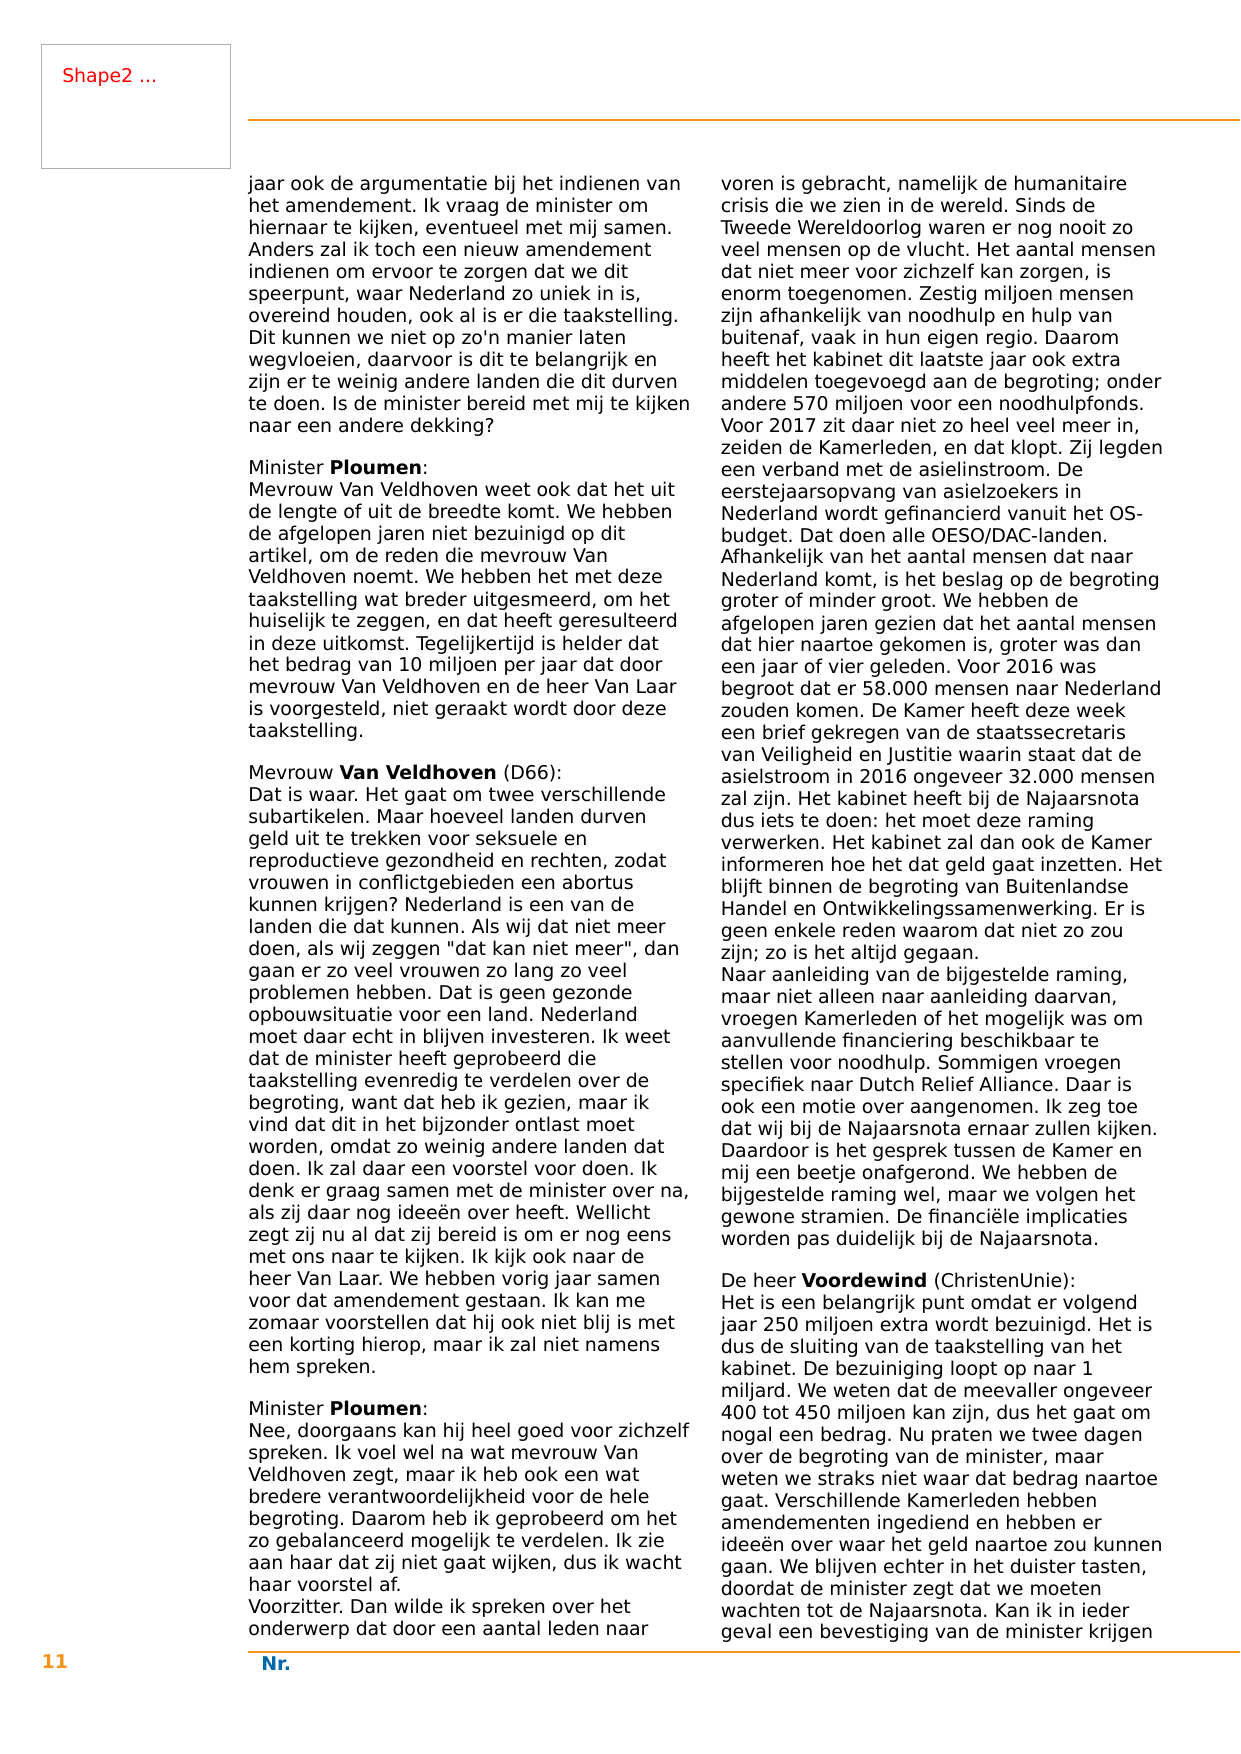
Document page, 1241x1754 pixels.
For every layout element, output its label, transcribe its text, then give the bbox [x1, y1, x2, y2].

text Naar aanleiding van de bijgestelde raming, maar niet alleen naar aanleiding daarvan, vroegen Kamerleden of het mogelijk was om aanvullende financiering beschikbaar te stellen voor noodhulp. Sommigen vroegen specifiek naar Dutch Relief Alliance. Daar is ook een motie over aangenomen. Ik zeg toe dat wij bij de Najaarsnota ernaar zullen kijken. Daardoor is het gesprek tussen de Kamer en mij een beetje onafgerond. We hebben de bijgestelde raming wel, maar we volgen het gewone stramien. De financiële implicaties worden pas duidelijk bij de Najaarsnota. [721, 964, 1163, 1250]
text Minister Ploumen: [248, 1398, 691, 1420]
text Mevrouw Van Veldhoven weet ook dat het uit de lengte of uit de breedte komt. We hebben de afgelopen jaren niet bezuinigd op dit artikel, om de reden die mevrouw Van Veldhoven noemt. We hebben het met deze taakstelling wat breder uitgesmeerd, om het huiselijk te zeggen, en dat heeft geresulteerd in deze uitkomst. Tegelijkertijd is helder dat het bedrag van 10 miljoen per jaar dat door mevrouw Van Veldhoven en de heer Van Laar is voorgesteld, niet geraakt wordt door deze taakstelling. [248, 478, 691, 742]
text Mevrouw Van Veldhoven (D66): [248, 762, 691, 784]
text Dat is waar. Het gaat om twee verschillende subartikelen. Maar hoeveel landen durven geld uit te trekken voor seksuele en reproductieve gezondheid en rechten, zodat vrouwen in conflictgebieden een abortus kunnen krijgen? Nederland is een van de landen die dat kunnen. Als wij dat niet meer doen, als wij zeggen "dat kan niet meer", dan gaan er zo veel vrouwen zo lang zo veel problemen hebben. Dat is geen gezonde opbouwsituatie voor een land. Nederland moet daar echt in blijven investeren. Ik weet dat de minister heeft geprobeerd die taakstelling evenredig te verdelen over de begroting, want dat heb ik gezien, maar ik vind dat dit in het bijzonder ontlast moet worden, omdat zo weinig andere landen dat doen. Ik zal daar een voorstel voor doen. Ik denk er graag samen met de minister over na, als zij daar nog ideeën over heeft. Wellicht zegt zij nu al dat zij bereid is om er nog eens met ons naar te kijken. Ik kijk ook naar de heer Van Laar. We hebben vorig jaar samen voor dat amendement gestaan. Ik kan me zomaar voorstellen dat hij ook niet blij is met een korting hierop, maar ik zal niet namens hem spreken. [248, 784, 691, 1378]
text voren is gebracht, namelijk de humanitaire crisis die we zien in de wereld. Sinds de Tweede Wereldoorlog waren er nog nooit zo veel mensen op de vlucht. Het aantal mensen dat niet meer voor zichzelf kan zorgen, is enorm toegenomen. Zestig miljoen mensen zijn afhankelijk van noodhulp en hulp van buitenaf, vaak in hun eigen regio. Daarom heeft het kabinet dit laatste jaar ook extra middelen toegevoegd aan de begroting; onder andere 570 miljoen voor een noodhulpfonds. Voor 2017 zit daar niet zo heel veel meer in, zeiden de Kamerleden, en dat klopt. Zij legden een verband met de asielinstroom. De eerstejaarsopvang van asielzoekers in Nederland wordt gefinancierd vanuit het OS-budget. Dat doen alle OESO/DAC-landen. Afhankelijk van het aantal mensen dat naar Nederland komt, is het beslag op de begroting groter of minder groot. We hebben de afgelopen jaren gezien dat het aantal mensen dat hier naartoe gekomen is, groter was dan een jaar of vier geleden. Voor 2016 was begroot dat er 58.000 mensen naar Nederland zouden komen. De Kamer heeft deze week een brief gekregen van de staatssecretaris van Veiligheid en Justitie waarin staat dat de asielstroom in 2016 ongeveer 32.000 mensen zal zijn. Het kabinet heeft bij de Najaarsnota dus iets te doen: het moet deze raming verwerken. Het kabinet zal dan ook de Kamer informeren hoe het dat geld gaat inzetten. Het blijft binnen de begroting van Buitenlandse Handel en Ontwikkelingssamenwerking. Er is geen enkele reden waarom dat niet zo zou zijn; zo is het altijd gegaan. [721, 173, 1163, 964]
text Voorzitter. Dan wilde ik spreken over het onderwerp dat door een aantal leden naar [248, 1596, 691, 1639]
text jaar ook de argumentatie bij het indienen van het amendement. Ik vraag de minister om hiernaar te kijken, eventueel met mij samen. Anders zal ik toch een nieuw amendement indienen om ervoor te zorgen dat we dit speerpunt, waar Nederland zo uniek in is, overeind houden, ook al is er die taakstelling. Dit kunnen we niet op zo'n manier laten wegvloeien, daarvoor is dit te belangrijk en zijn er te weinig andere landen die dit durven te doen. Is de minister bereid met mij te kijken naar een andere dekking? [248, 173, 691, 437]
text Het is een belangrijk punt omdat er volgend jaar 250 miljoen extra wordt bezuinigd. Het is dus de sluiting van de taakstelling van het kabinet. De bezuiniging loopt op naar 1 miljard. We weten dat de meevaller ongeveer 400 tot 450 miljoen kan zijn, dus het gaat om nogal een bedrag. Nu praten we twee dagen over de begroting van de minister, maar weten we straks niet waar dat bedrag naartoe gaat. Verschillende Kamerleden hebben amendementen ingediend en hebben er ideeën over waar het geld naartoe zou kunnen gaan. We blijven echter in het duister tasten, doordat de minister zegt dat we moeten wachten tot de Najaarsnota. Kan ik in ieder geval een bevestiging van de minister krijgen [721, 1292, 1163, 1643]
text Nee, doorgaans kan hij heel goed voor zichzelf spreken. Ik voel wel na wat mevrouw Van Veldhoven zegt, maar ik heb ook een wat bredere verantwoordelijkheid voor de hele begroting. Daarom heb ik geprobeerd om het zo gebalanceerd mogelijk te verdelen. Ik zie aan haar dat zij niet gaat wijken, dus ik wacht haar voorstel af. [248, 1420, 691, 1596]
text De heer Voordewind (ChristenUnie): [721, 1270, 1163, 1292]
text Minister Ploumen: [248, 457, 691, 478]
